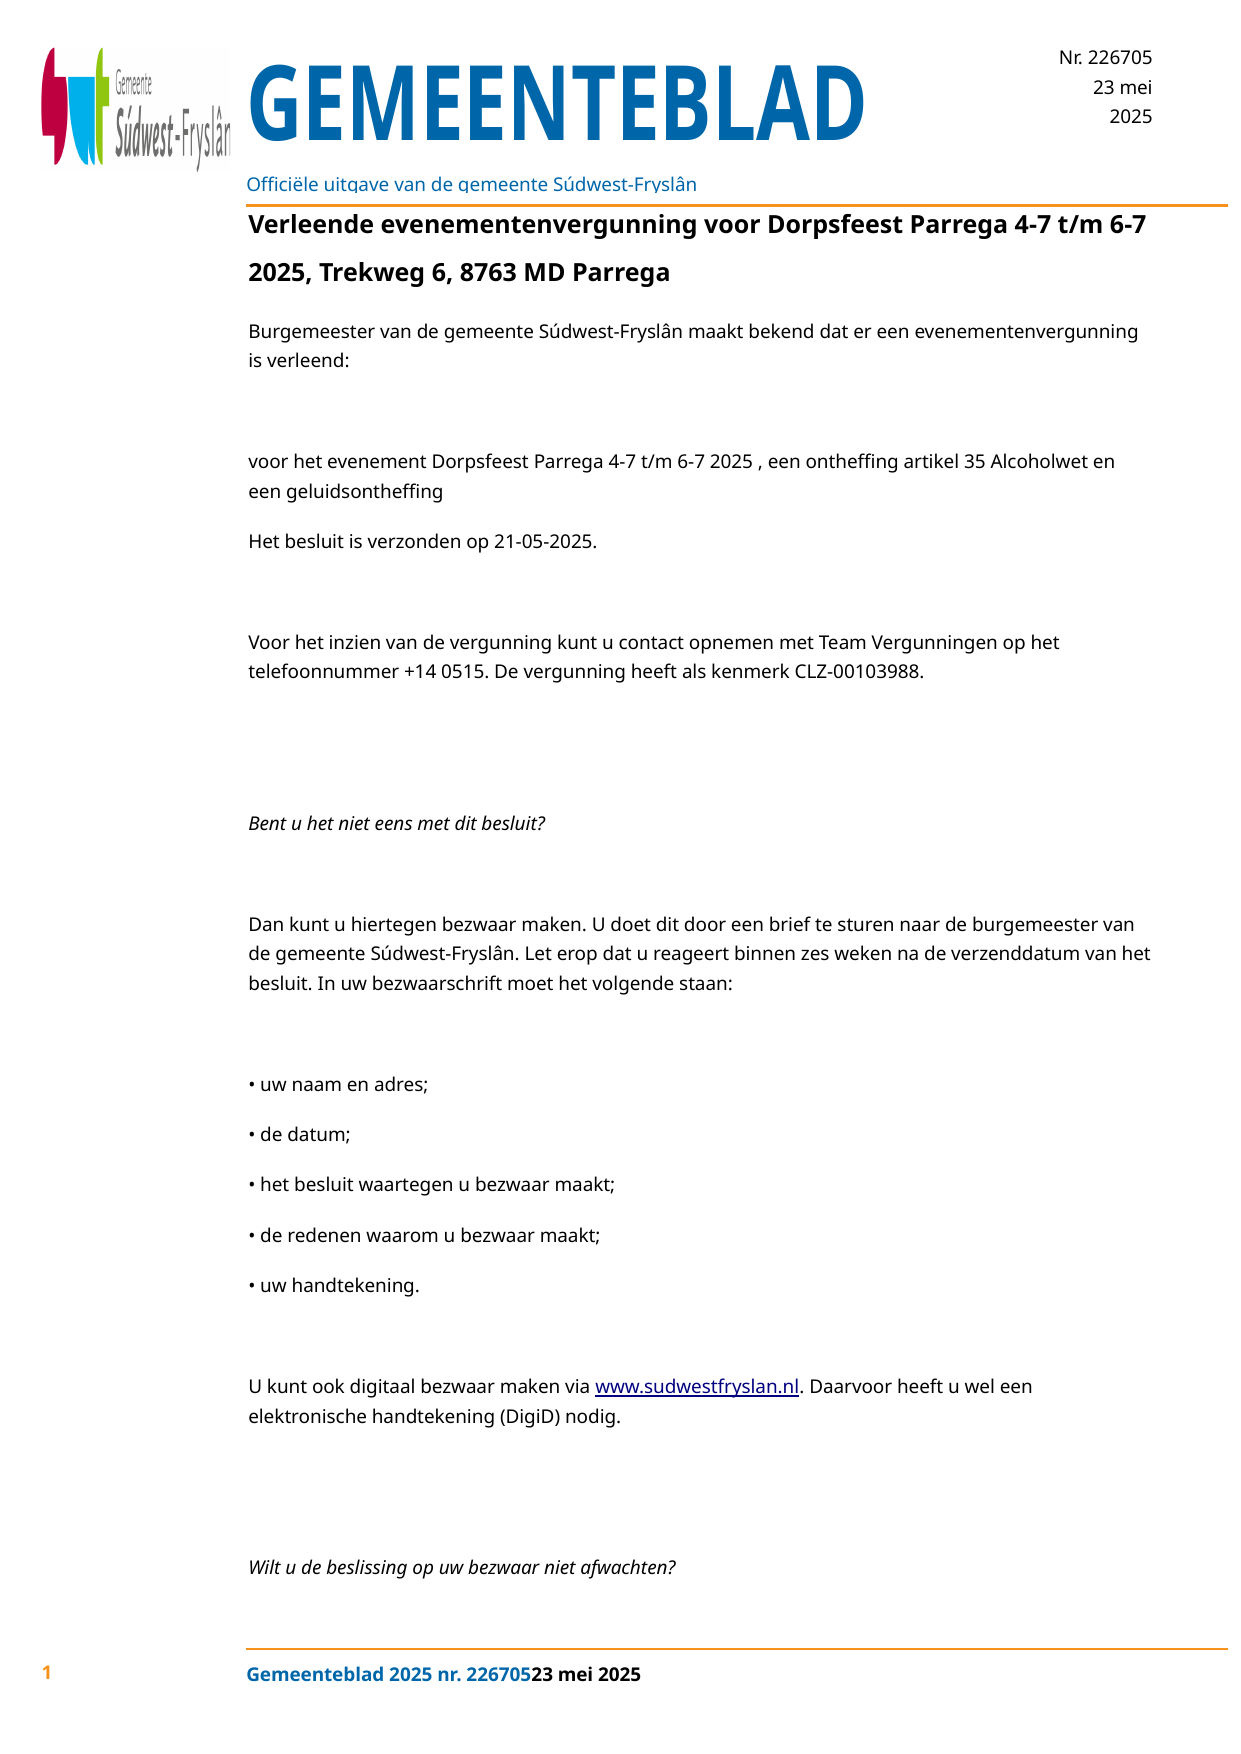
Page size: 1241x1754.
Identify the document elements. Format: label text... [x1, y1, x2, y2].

text • uw handtekening. [248, 1272, 1152, 1298]
text Bent u het niet eens met dit besluit? [248, 810, 1152, 836]
text Burgemeester van de gemeente Súdwest-Fryslân maakt bekend dat er een evenementenvergunning is verleend: [248, 318, 1152, 373]
text Dan kunt u hiertegen bezwaar maken. U doet dit door een brief te sturen naar de burgemeester van de gemeente Súdwest-Fryslân. Let erop dat u reageert binnen zes weken na de verzenddatum van het besluit. In uw bezwaarschrift moet het volgende staan: [248, 911, 1152, 996]
text U kunt ook digitaal bezwaar maken via www.sudwestfryslan.nl. Daarvoor heeft u wel een elektronische handtekening (DigiD) nodig. [248, 1373, 1152, 1429]
text Verleende evenementenvergunning voor Dorpsfeest Parrega 4-7 t/m 6-7 2025, Trekweg 6, 8763 MD Parrega [248, 207, 1152, 288]
text Voor het inzien van de vergunning kunt u contact opnemen met Team Vergunningen op het telefoonnummer +14 0515. De vergunning heeft als kenmerk CLZ-00103988. [248, 629, 1152, 684]
text Het besluit is verzonden op 21-05-2025. [248, 528, 1152, 554]
text • uw naam en adres; [248, 1071, 1152, 1097]
text • het besluit waartegen u bezwaar maakt; [248, 1172, 1152, 1197]
text • de redenen waarom u bezwaar maakt; [248, 1222, 1152, 1248]
picture [41, 47, 231, 172]
text Wilt u de beslissing op uw bezwaar niet afwachten? [248, 1554, 1152, 1580]
text • de datum; [248, 1121, 1152, 1147]
text voor het evenement Dorpsfeest Parrega 4-7 t/m 6-7 2025 , een ontheffing artikel 35 Alcoholwet en een geluidsontheffing [248, 448, 1152, 504]
